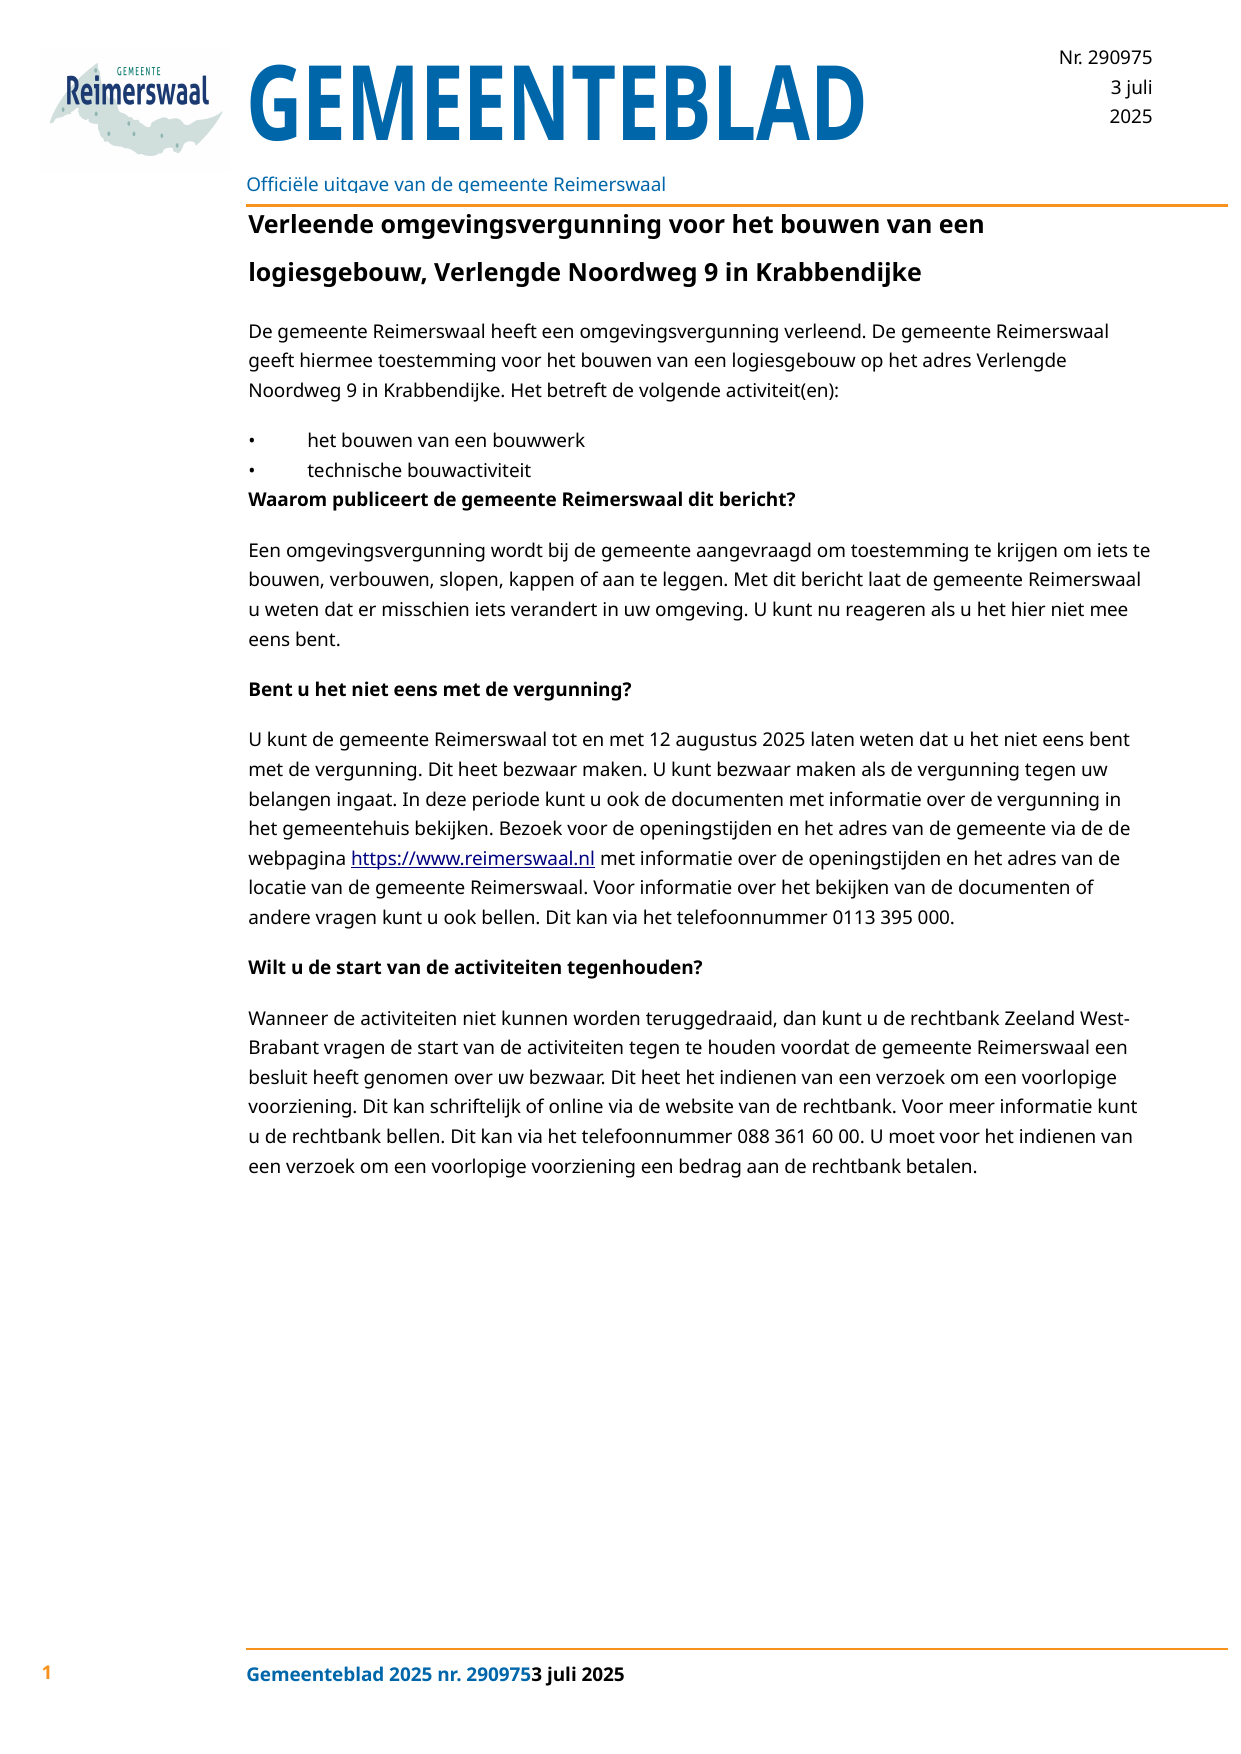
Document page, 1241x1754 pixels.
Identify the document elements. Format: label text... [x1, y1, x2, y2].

text Verleende omgevingsvergunning voor het bouwen van een logiesgebouw, Verlengde Noordweg 9 in Krabbendijke [248, 207, 1152, 288]
text U kunt de gemeente Reimerswaal tot en met 12 augustus 2025 laten weten dat u het niet eens bent met de vergunning. Dit heet bezwaar maken. U kunt bezwaar maken als de vergunning tegen uw belangen ingaat. In deze periode kunt u ook de documenten met informatie over de vergunning in het gemeentehuis bekijken. Bezoek voor de openingstijden en het adres van de gemeente via de de webpagina https://www.reimerswaal.nl met informatie over de openingstijden en het adres van de locatie van de gemeente Reimerswaal. Voor informatie over het bekijken van de documenten of andere vragen kunt u ook bellen. Dit kan via het telefoonnummer 0113 395 000. [248, 727, 1152, 930]
text Wanneer de activiteiten niet kunnen worden teruggedraaid, dan kunt u de rechtbank Zeeland West-Brabant vragen de start van de activiteiten tegen te houden voordat de gemeente Reimerswaal een besluit heeft genomen over uw bezwaar. Dit heet het indienen van een verzoek om een voorlopige voorziening. Dit kan schriftelijk of online via de website van de rechtbank. Voor meer informatie kunt u de rechtbank bellen. Dit kan via het telefoonnummer 088 361 60 00. U moet voor het indienen van een verzoek om een voorlopige voorziening een bedrag aan de rechtbank betalen. [248, 1005, 1152, 1179]
text De gemeente Reimerswaal heeft een omgevingsvergunning verleend. De gemeente Reimerswaal geeft hiermee toestemming voor het bouwen van een logiesgebouw op het adres Verlengde Noordweg 9 in Krabbendijke. Het betreft de volgende activiteit(en): [248, 318, 1152, 403]
text Bent u het niet eens met de vergunning? [248, 676, 1152, 702]
text Een omgevingsvergunning wordt bij de gemeente aangevraagd om toestemming te krijgen om iets te bouwen, verbouwen, slopen, kappen of aan te leggen. Met dit bericht laat de gemeente Reimerswaal u weten dat er misschien iets verandert in uw omgeving. U kunt nu reageren als u het hier niet mee eens bent. [248, 537, 1152, 652]
text Wilt u de start van de activiteiten tegenhouden? [248, 954, 1152, 980]
picture [41, 47, 231, 172]
list technische bouwactiviteit [248, 457, 1152, 483]
list het bouwen van een bouwwerk [248, 427, 1152, 453]
text Waarom publiceert de gemeente Reimerswaal dit bericht? [248, 487, 1152, 512]
